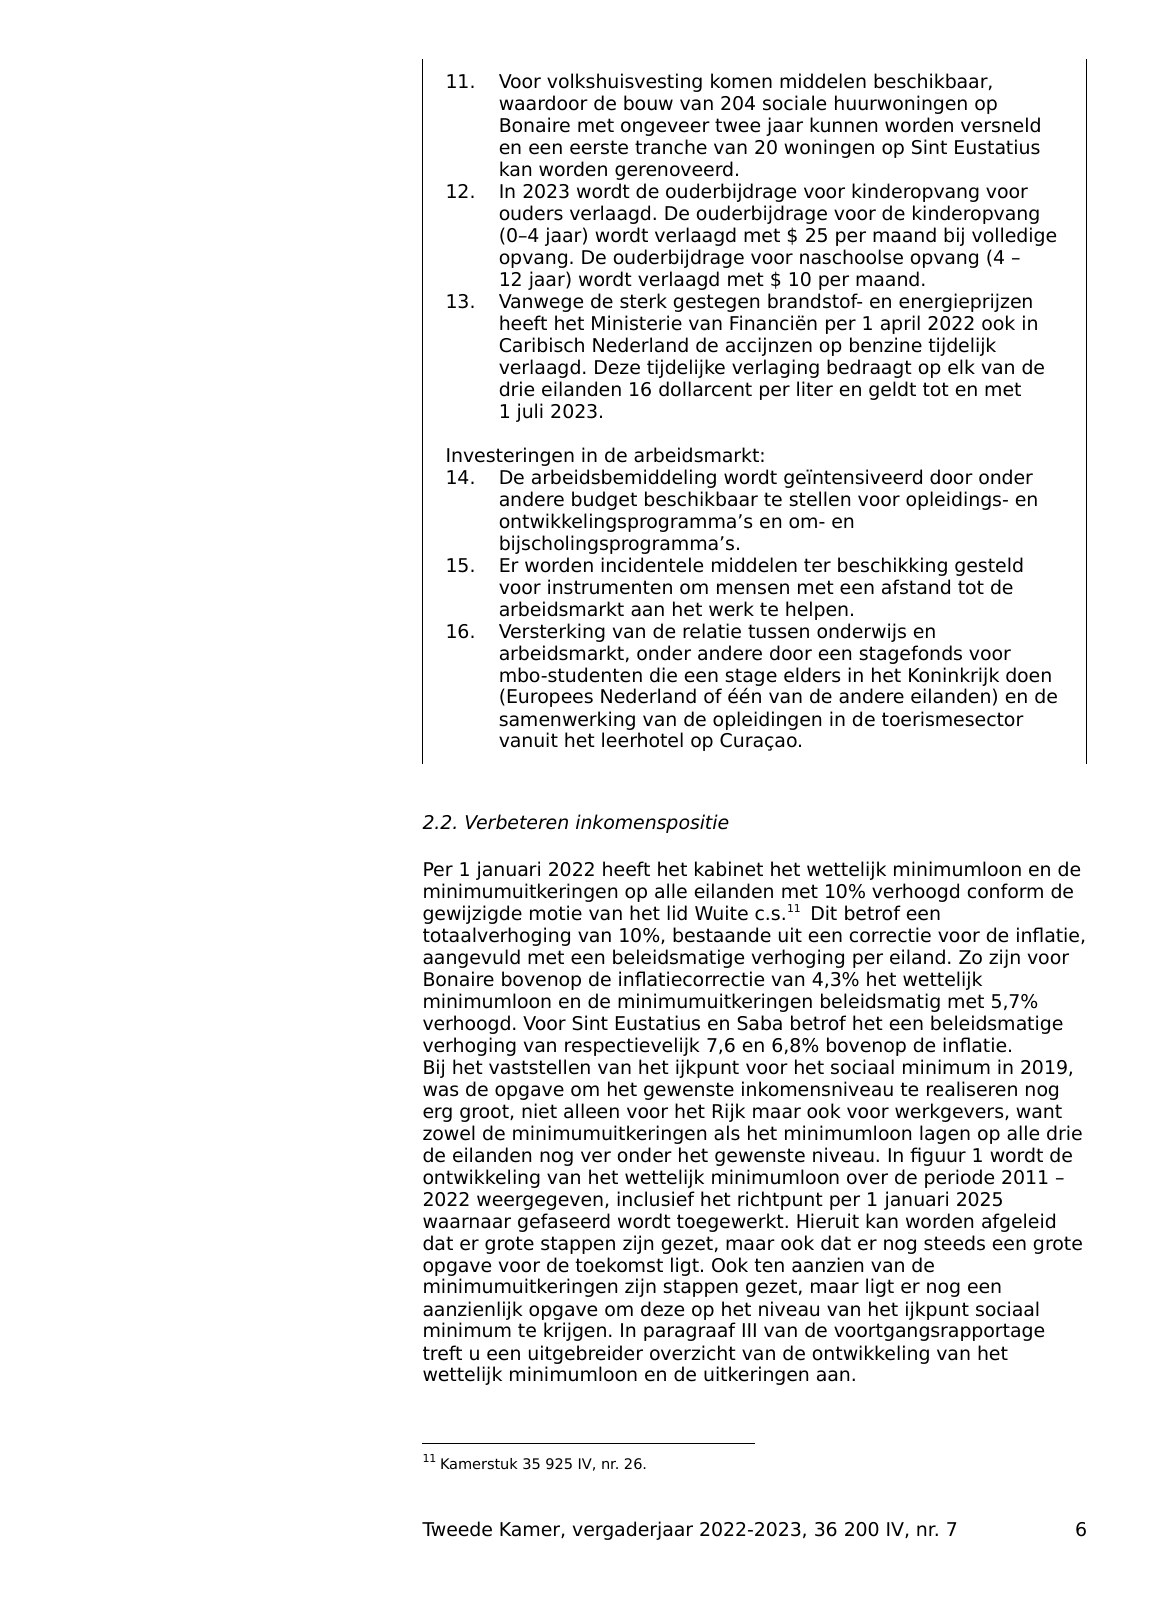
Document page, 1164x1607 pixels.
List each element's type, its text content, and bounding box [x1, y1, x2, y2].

subtitle 2.2. Verbeteren inkomenspositie [422, 812, 1087, 834]
text Kamerstuk 35 925 IV, nr. 26. [422, 1452, 1087, 1474]
table_header 11. Voor volkshuisvesting komen middelen beschikbaar, waardoor de bouw van 204 sociale huurwoningen op Bonaire met ongeveer twee jaar kunnen worden versneld en een eerste tranche van 20 woningen op Sint Eustatius kan worden gerenoveerd. 12. In 2023 wordt de ouderbijdrage voor kinderopvang voor ouders verlaagd. De ouderbijdrage voor de kinderopvang (0–4 jaar) wordt verlaagd met $ 25 per maand bij volledige opvang. De ouderbijdrage voor naschoolse opvang (4 – 12 jaar) wordt verlaagd met $ 10 per maand. 13. Vanwege de sterk gestegen brandstof- en energieprijzen heeft het Ministerie van Financiën per 1 april 2022 ook in Caribisch Nederland de accijnzen op benzine tijdelijk verlaagd. Deze tijdelijke verlaging bedraagt op elk van de drie eilanden 16 dollarcent per liter en geldt tot en met 1 juli 2023. Investeringen in de arbeidsmarkt: 14. De arbeidsbemiddeling wordt geïntensiveerd door onder andere budget beschikbaar te stellen voor opleidings- en ontwikkelingsprogramma’s en om- en bijscholingsprogramma’s. 15. Er worden incidentele middelen ter beschikking gesteld voor instrumenten om mensen met een afstand tot de arbeidsmarkt aan het werk te helpen. 16. Versterking van de relatie tussen onderwijs en arbeidsmarkt, onder andere door een stagefonds voor mbo-studenten die een stage elders in het Koninkrijk doen (Europees Nederland of één van de andere eilanden) en de samenwerking van de opleidingen in de toerismesector vanuit het leerhotel op Curaçao. [423, 59, 1086, 764]
text Per 1 januari 2022 heeft het kabinet het wettelijk minimumloon en de minimumuitkeringen op alle eilanden met 10% verhoogd conform de gewijzigde motie van het lid Wuite c.s. Dit betrof een totaalverhoging van 10%, bestaande uit een correctie voor de inflatie, aangevuld met een beleidsmatige verhoging per eiland. Zo zijn voor Bonaire bovenop de inflatiecorrectie van 4,3% het wettelijk minimumloon en de minimumuitkeringen beleidsmatig met 5,7% verhoogd. Voor Sint Eustatius en Saba betrof het een beleidsmatige verhoging van respectievelijk 7,6 en 6,8% bovenop de inflatie. [422, 859, 1087, 1057]
text Bij het vaststellen van het ijkpunt voor het sociaal minimum in 2019, was de opgave om het gewenste inkomensniveau te realiseren nog erg groot, niet alleen voor het Rijk maar ook voor werkgevers, want zowel de minimumuitkeringen als het minimumloon lagen op alle drie de eilanden nog ver onder het gewenste niveau. In figuur 1 wordt de ontwikkeling van het wettelijk minimumloon over de periode 2011 – 2022 weergegeven, inclusief het richtpunt per 1 januari 2025 waarnaar gefaseerd wordt toegewerkt. Hieruit kan worden afgeleid dat er grote stappen zijn gezet, maar ook dat er nog steeds een grote opgave voor de toekomst ligt. Ook ten aanzien van de minimumuitkeringen zijn stappen gezet, maar ligt er nog een aanzienlijk opgave om deze op het niveau van het ijkpunt sociaal minimum te krijgen. In paragraaf III van de voortgangsrapportage treft u een uitgebreider overzicht van de ontwikkeling van het wettelijk minimumloon en de uitkeringen aan. [422, 1057, 1087, 1386]
